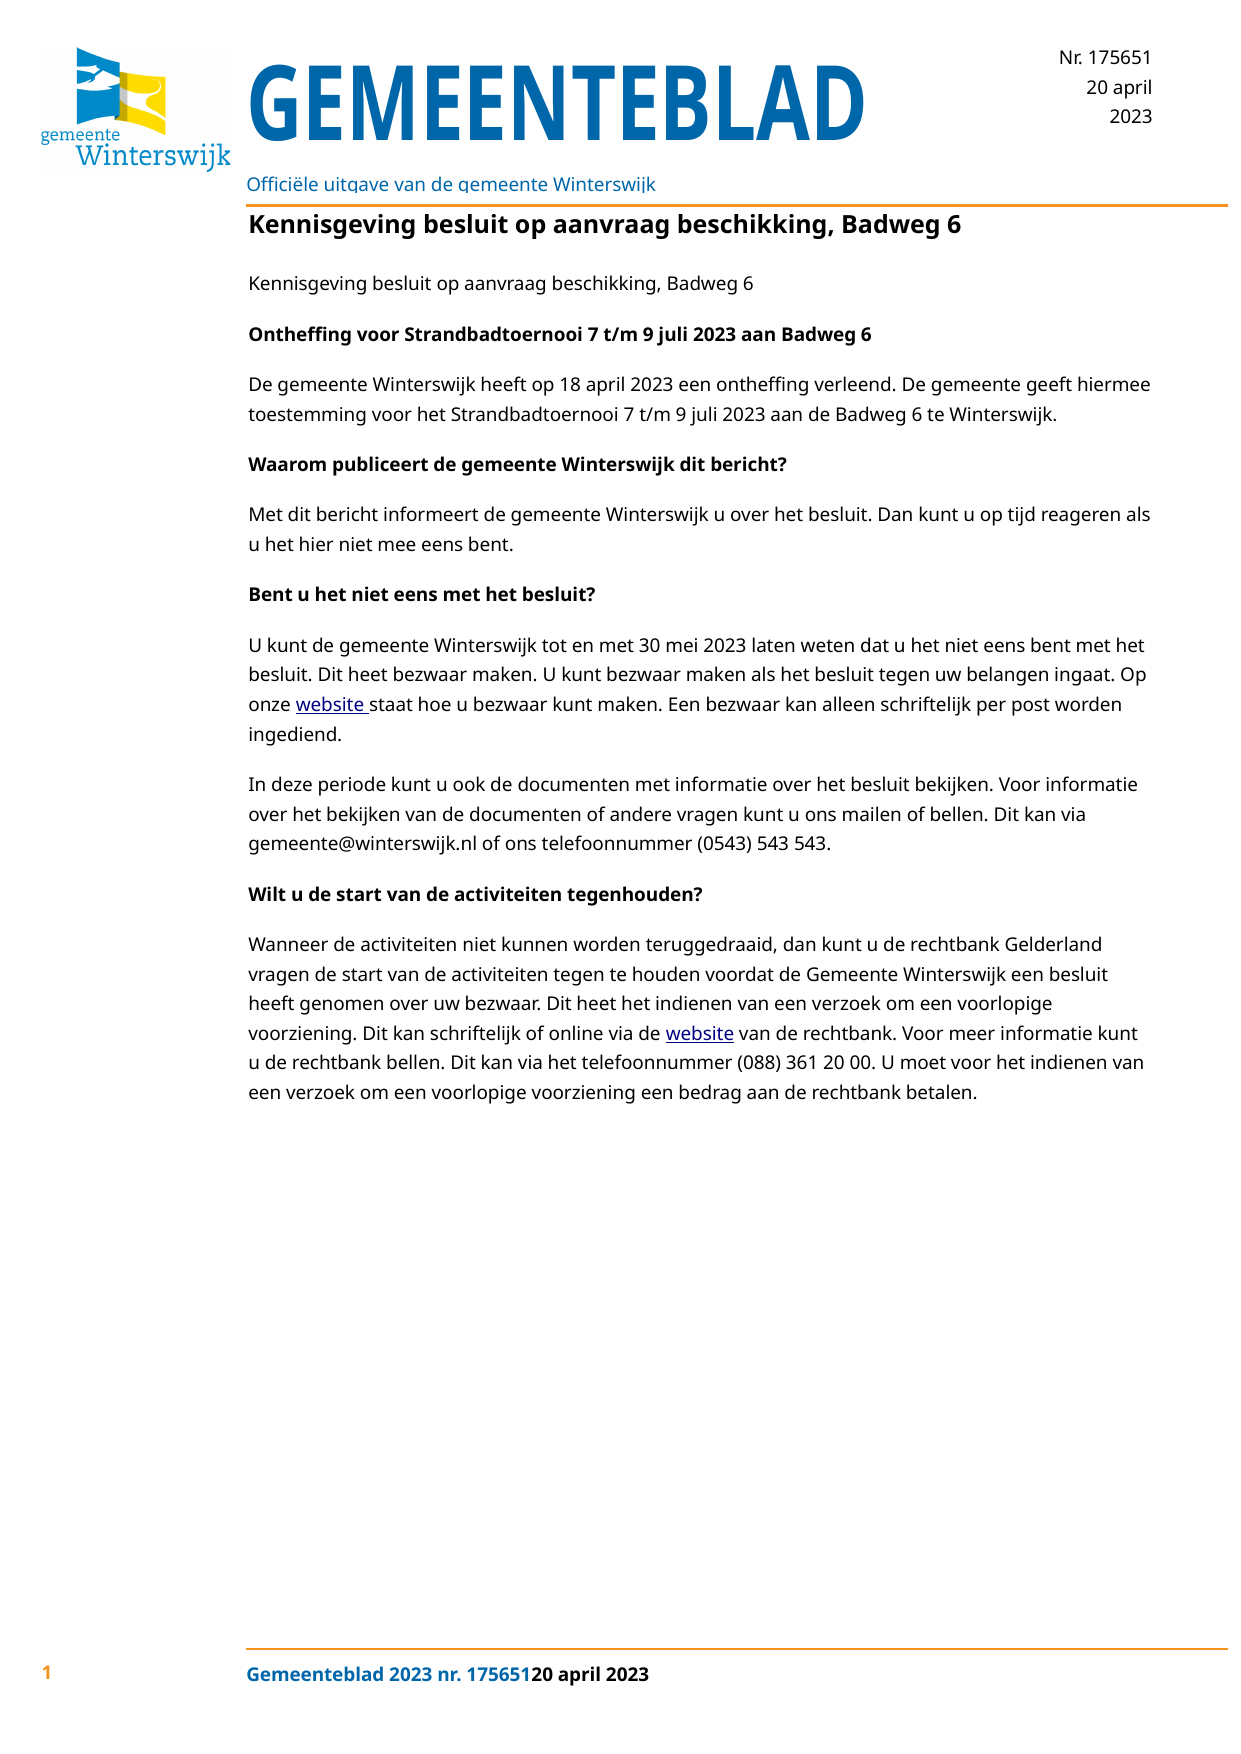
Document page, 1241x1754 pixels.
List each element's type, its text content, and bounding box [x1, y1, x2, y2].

text In deze periode kunt u ook de documenten met informatie over het besluit bekijken. Voor informatie over het bekijken van de documenten of andere vragen kunt u ons mailen of bellen. Dit kan via gemeente@winterswijk.nl of ons telefoonnummer (0543) 543 543. [248, 771, 1152, 856]
text Kennisgeving besluit op aanvraag beschikking, Badweg 6 [248, 207, 1152, 241]
text Wanneer de activiteiten niet kunnen worden teruggedraaid, dan kunt u de rechtbank Gelderland vragen de start van de activiteiten tegen te houden voordat de Gemeente Winterswijk een besluit heeft genomen over uw bezwaar. Dit heet het indienen van een verzoek om een voorlopige voorziening. Dit kan schriftelijk of online via de website van de rechtbank. Voor meer informatie kunt u de rechtbank bellen. Dit kan via het telefoonnummer (088) 361 20 00. U moet voor het indienen van een verzoek om een voorlopige voorziening een bedrag aan de rechtbank betalen. [248, 931, 1152, 1105]
text De gemeente Winterswijk heeft op 18 april 2023 een ontheffing verleend. De gemeente geeft hiermee toestemming voor het Strandbadtoernooi 7 t/m 9 juli 2023 aan de Badweg 6 te Winterswijk. [248, 371, 1152, 426]
text Bent u het niet eens met het besluit? [248, 582, 1152, 607]
picture [225, 153, 231, 162]
text Kennisgeving besluit op aanvraag beschikking, Badweg 6 [248, 270, 1152, 296]
text Met dit bericht informeert de gemeente Winterswijk u over het besluit. Dan kunt u op tijd reageren als u het hier niet mee eens bent. [248, 502, 1152, 557]
text U kunt de gemeente Winterswijk tot en met 30 mei 2023 laten weten dat u het niet eens bent met het besluit. Dit heet bezwaar maken. U kunt bezwaar maken als het besluit tegen uw belangen ingaat. Op onze website staat hoe u bezwaar kunt maken. Een bezwaar kan alleen schriftelijk per post worden ingediend. [248, 632, 1152, 746]
picture [41, 47, 231, 172]
text Wilt u de start van de activiteiten tegenhouden? [248, 881, 1152, 906]
text Waarom publiceert de gemeente Winterswijk dit bericht? [248, 451, 1152, 477]
text Ontheffing voor Strandbadtoernooi 7 t/m 9 juli 2023 aan Badweg 6 [248, 321, 1152, 346]
